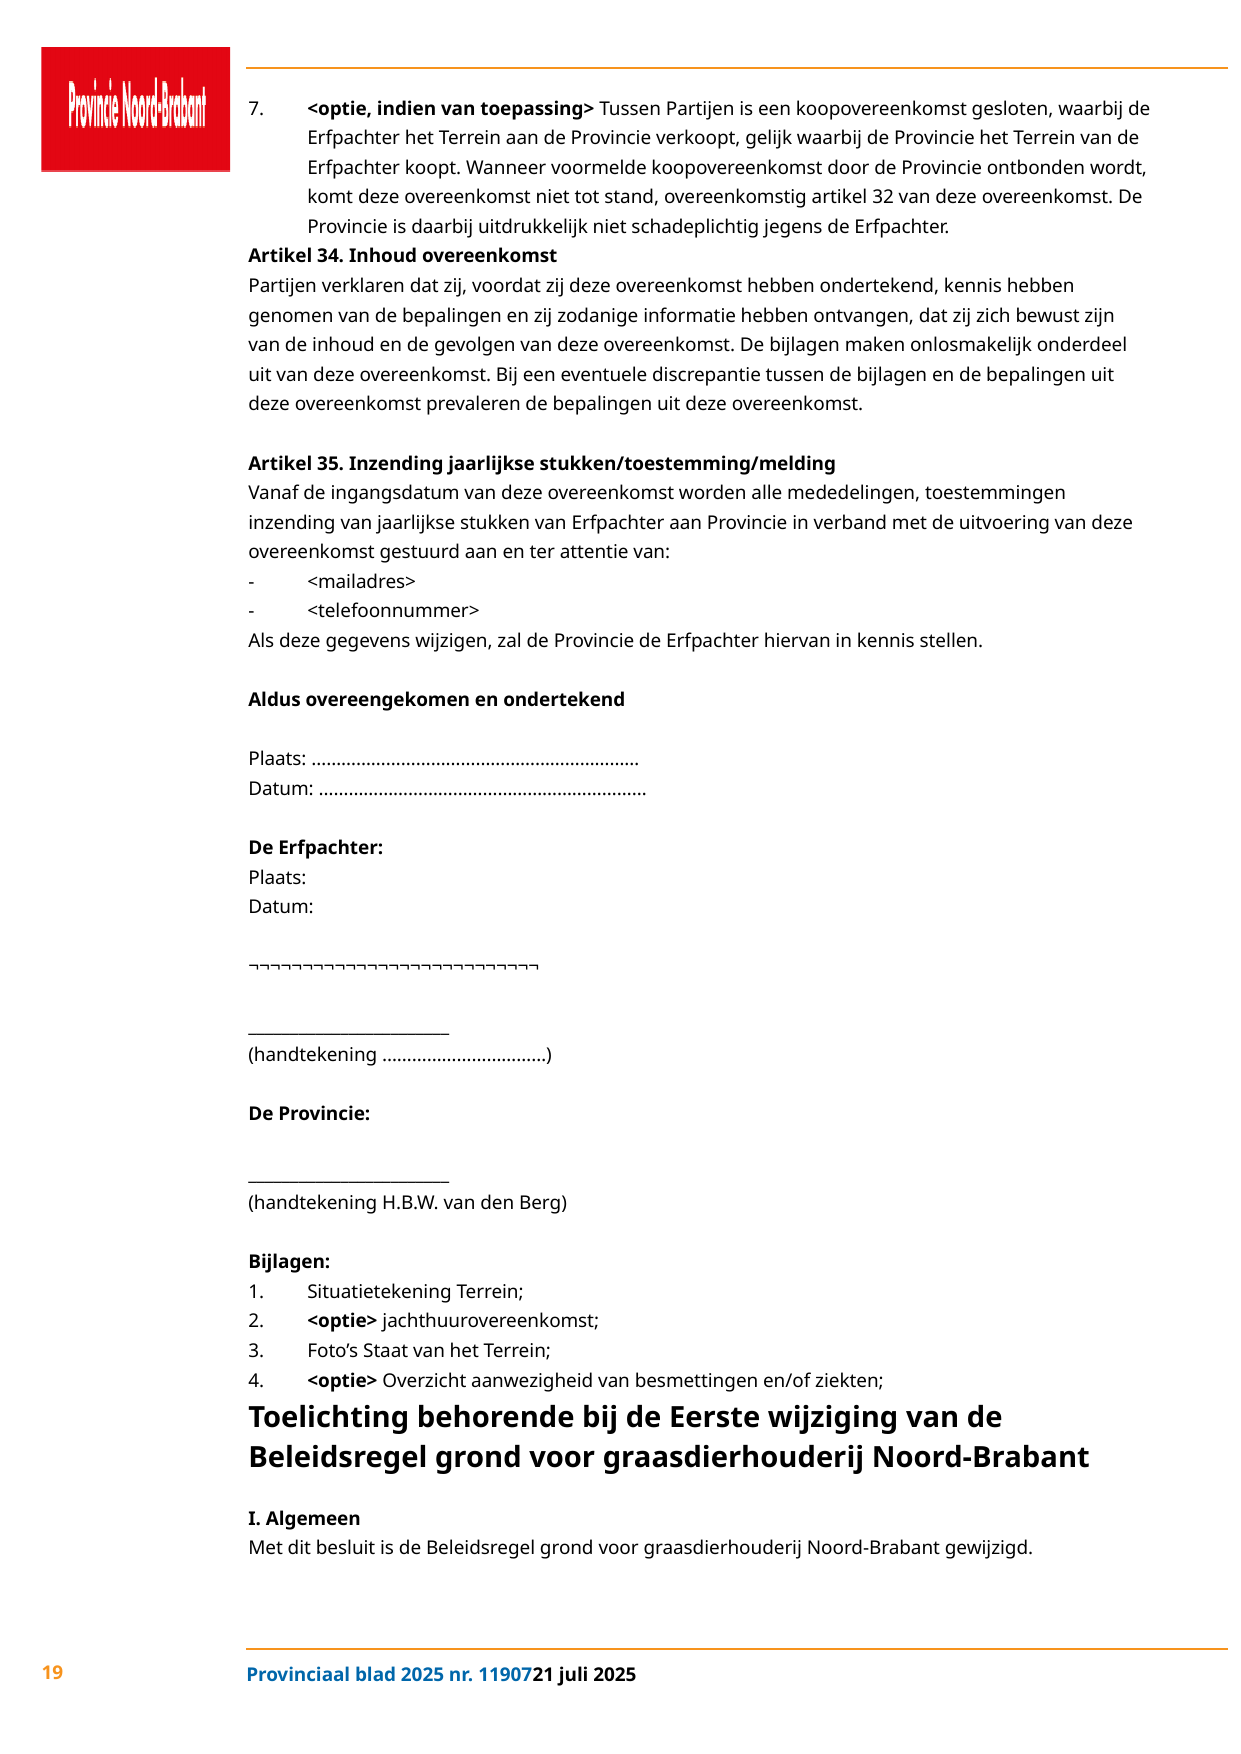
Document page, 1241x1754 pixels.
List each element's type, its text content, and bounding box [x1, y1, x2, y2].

text Als deze gegevens wijzigen, zal de Provincie de Erfpachter hiervan in kennis stellen. [248, 627, 1152, 653]
text (handtekening ……………………………) [248, 1041, 1152, 1067]
list <optie, indien van toepassing> Tussen Partijen is een koopovereenkomst gesloten, waarbij de Erfpachter het Terrein aan de Provincie verkoopt, gelijk waarbij de Provincie het Terrein van de Erfpachter koopt. Wanneer voormelde koopovereenkomst door de Provincie ontbonden wordt, komt deze overeenkomst niet tot stand, overeenkomstig artikel 32 van deze overeenkomst. De Provincie is daarbij uitdrukkelijk niet schadeplichtig jegens de Erfpachter. [248, 95, 1152, 239]
text Plaats: [248, 864, 1152, 890]
text De Provincie: [248, 1101, 1152, 1126]
text (handtekening H.B.W. van den Berg) [248, 1189, 1152, 1215]
text Partijen verklaren dat zij, voordat zij deze overeenkomst hebben ondertekend, kennis hebben genomen van de bepalingen en zij zodanige informatie hebben ontvangen, dat zij zich bewust zijn van de inhoud en de gevolgen van deze overeenkomst. De bijlagen maken onlosmakelijk onderdeel uit van deze overeenkomst. Bij een eventuele discrepantie tussen de bijlagen en de bepalingen uit deze overeenkomst prevaleren de bepalingen uit deze overeenkomst. [248, 272, 1152, 416]
text ________________________ [248, 1160, 1152, 1186]
text De Erfpachter: [248, 834, 1152, 860]
text I. Algemeen [248, 1505, 1152, 1531]
list <optie> Overzicht aanwezigheid van besmettingen en/of ziekten; [248, 1367, 1152, 1393]
text ¬¬¬¬¬¬¬¬¬¬¬¬¬¬¬¬¬¬¬¬¬¬¬¬¬¬¬ [248, 953, 1152, 978]
picture [41, 47, 231, 172]
text Plaats: ………………………………………………………… [248, 746, 1152, 771]
list Situatietekening Terrein; [248, 1278, 1152, 1304]
text Aldus overeengekomen en ondertekend [248, 686, 1152, 712]
text Artikel 34. Inhoud overeenkomst [248, 243, 1152, 268]
text Artikel 35. Inzending jaarlijkse stukken/toestemming/melding [248, 450, 1152, 476]
list <mailadres> [248, 568, 1152, 594]
text Datum: ………………………………………………………… [248, 775, 1152, 801]
text Met dit besluit is de Beleidsregel grond voor graasdierhouderij Noord-Brabant gewijzigd. [248, 1534, 1152, 1560]
list <optie> jachthuurovereenkomst; [248, 1308, 1152, 1333]
text Datum: [248, 893, 1152, 919]
list <telefoonnummer> [248, 598, 1152, 623]
list Foto’s Staat van het Terrein; [248, 1337, 1152, 1363]
text Vanaf de ingangsdatum van deze overeenkomst worden alle mededelingen, toestemmingen inzending van jaarlijkse stukken van Erfpachter aan Provincie in verband met de uitvoering van deze overeenkomst gestuurd aan en ter attentie van: [248, 479, 1152, 564]
text ________________________ [248, 1012, 1152, 1038]
text Bijlagen: [248, 1248, 1152, 1274]
text Toelichting behorende bij de Eerste wijziging van de Beleidsregel grond voor graasdierhouderij Noord-Brabant [248, 1396, 1152, 1476]
